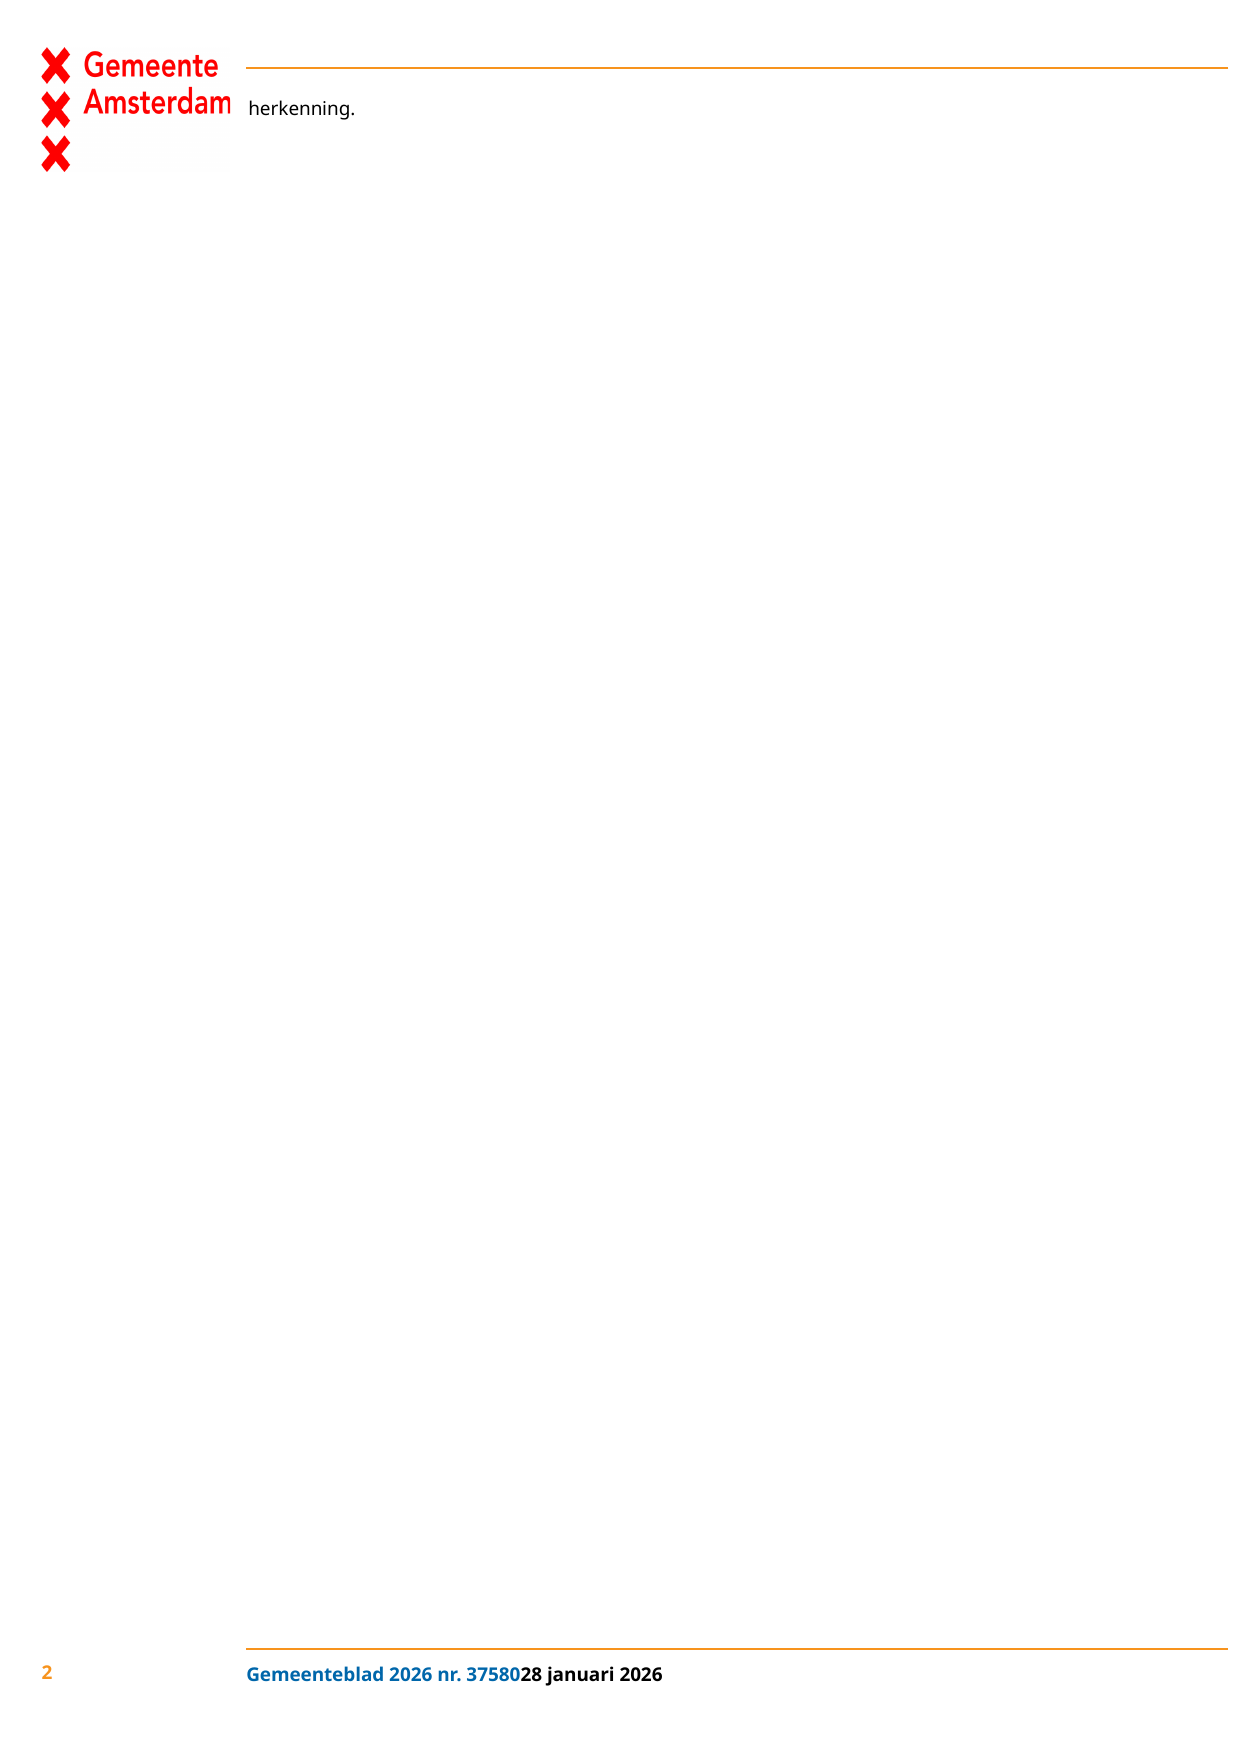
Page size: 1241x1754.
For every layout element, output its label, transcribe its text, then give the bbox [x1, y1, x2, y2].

picture [41, 47, 231, 172]
text herkenning. [248, 95, 1152, 121]
